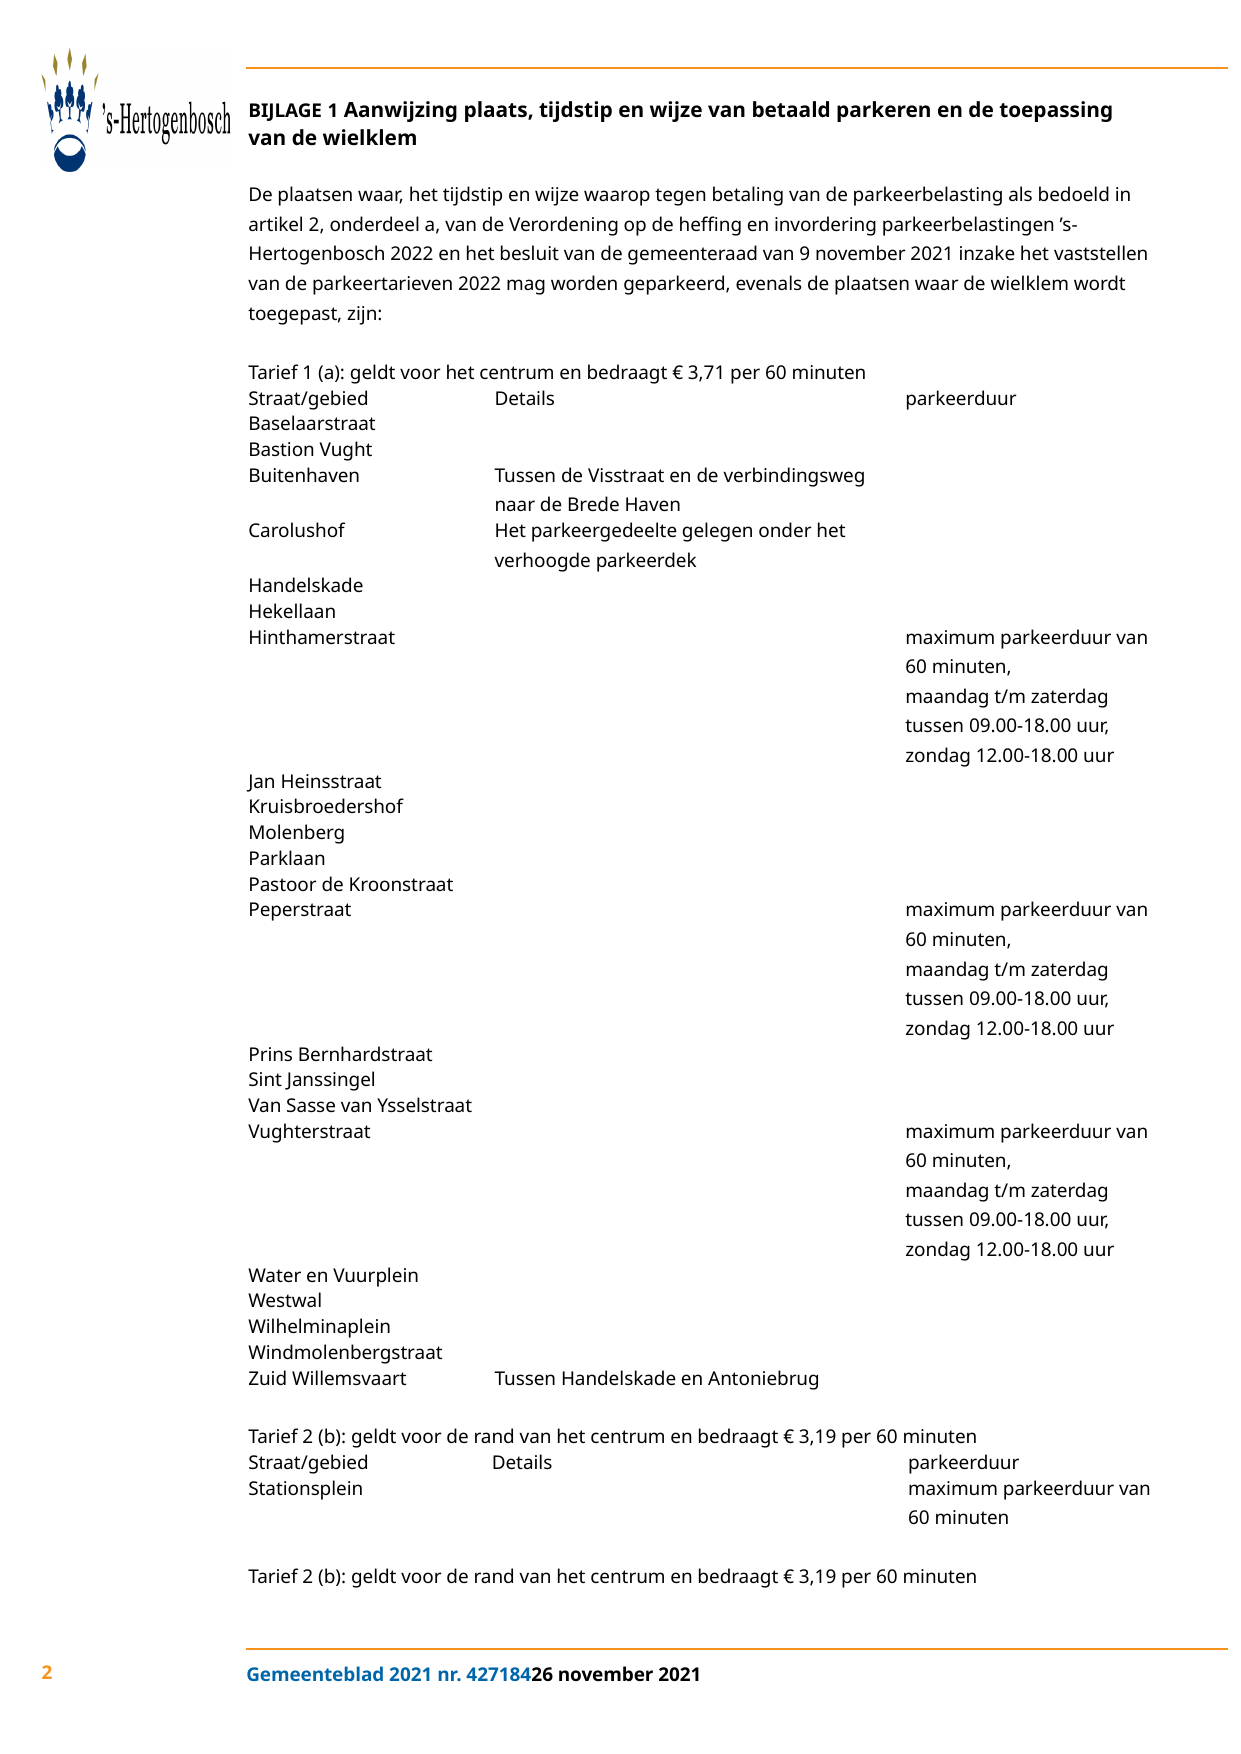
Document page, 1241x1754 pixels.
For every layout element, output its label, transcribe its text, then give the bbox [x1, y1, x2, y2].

table_cell Hinthamerstraat [248, 624, 494, 768]
table_cell [494, 871, 905, 897]
table_cell Zuid Willemsvaart [248, 1365, 494, 1391]
table_cell [905, 598, 1152, 624]
table_header Tarief 1 (a): geldt voor het centrum en bedraagt € 3,71 per 60 minuten [248, 359, 1152, 385]
table_cell parkeerduur [905, 385, 1152, 410]
table_cell Stationsplein [248, 1475, 492, 1530]
table_cell [905, 1092, 1152, 1118]
table_cell Hekellaan [248, 598, 494, 624]
table_cell Baselaarstraat [248, 410, 494, 436]
table_cell [905, 517, 1152, 572]
table_cell Westwal [248, 1288, 494, 1313]
table_cell Straat/gebied [248, 1449, 492, 1475]
table_cell [905, 768, 1152, 794]
table_cell [905, 1288, 1152, 1313]
table_cell maximum parkeerduur van 60 minuten, maandag t/m zaterdag tussen 09.00-18.00 uur, zondag 12.00-18.00 uur [905, 897, 1152, 1041]
table_cell parkeerduur [908, 1449, 1152, 1475]
table_cell [905, 436, 1152, 462]
table_cell maximum parkeerduur van 60 minuten, maandag t/m zaterdag tussen 09.00-18.00 uur, zondag 12.00-18.00 uur [905, 624, 1152, 768]
table_cell [494, 410, 905, 436]
table_cell [494, 845, 905, 871]
table_cell [905, 1262, 1152, 1288]
table_cell Straat/gebied [248, 385, 494, 410]
table_cell [905, 1339, 1152, 1365]
table_cell [494, 1118, 905, 1262]
table_cell [905, 410, 1152, 436]
table_cell [494, 573, 905, 598]
table_cell Handelskade [248, 573, 494, 598]
table_cell maximum parkeerduur van 60 minuten, maandag t/m zaterdag tussen 09.00-18.00 uur, zondag 12.00-18.00 uur [905, 1118, 1152, 1262]
table_cell [494, 436, 905, 462]
table_cell Van Sasse van Ysselstraat [248, 1092, 494, 1118]
text De plaatsen waar, het tijdstip en wijze waarop tegen betaling van de parkeerbelasting als bedoeld in artikel 2, onderdeel a, van de Verordening op de heffing en invordering parkeerbelastingen ’s-Hertogenbosch 2022 en het besluit van de gemeenteraad van 9 november 2021 inzake het vaststellen van de parkeertarieven 2022 mag worden geparkeerd, evenals de plaatsen waar de wielklem wordt toegepast, zijn: [248, 181, 1152, 325]
table_cell Buitenhaven [248, 462, 494, 517]
table_cell [494, 1092, 905, 1118]
table_cell [494, 1066, 905, 1092]
table_cell Molenberg [248, 820, 494, 845]
table_cell Wilhelminaplein [248, 1314, 494, 1339]
table_header Tarief 2 (b): geldt voor de rand van het centrum en bedraagt € 3,19 per 60 minuten [248, 1424, 1152, 1449]
table_cell [905, 1041, 1152, 1066]
table_cell [494, 768, 905, 794]
table_cell [494, 624, 905, 768]
table_cell Sint Janssingel [248, 1066, 494, 1092]
table_cell [494, 1041, 905, 1066]
table_cell Water en Vuurplein [248, 1262, 494, 1288]
table_cell [905, 1365, 1152, 1391]
text BIJLAGE 1 Aanwijzing plaats, tijdstip en wijze van betaald parkeren en de toepassing van de wielklem [248, 95, 1152, 152]
table_cell Bastion Vught [248, 436, 494, 462]
table_cell [494, 1288, 905, 1313]
table_cell [905, 1066, 1152, 1092]
table_cell Tussen de Visstraat en de verbindingsweg naar de Brede Haven [494, 462, 905, 517]
table_cell [494, 794, 905, 819]
table_cell [494, 1339, 905, 1365]
table_cell [494, 598, 905, 624]
table_cell [905, 871, 1152, 897]
table_cell Het parkeergedeelte gelegen onder het verhoogde parkeerdek [494, 517, 905, 572]
table_cell [905, 573, 1152, 598]
table_cell Carolushof [248, 517, 494, 572]
table_cell [492, 1475, 908, 1530]
table_cell Jan Heinsstraat [248, 768, 494, 794]
table_cell Details [494, 385, 905, 410]
table_cell Windmolenbergstraat [248, 1339, 494, 1365]
table_cell [905, 1314, 1152, 1339]
table_cell Vughterstraat [248, 1118, 494, 1262]
table_cell [494, 1314, 905, 1339]
table_cell Peperstraat [248, 897, 494, 1041]
table_cell [494, 897, 905, 1041]
table_cell [905, 794, 1152, 819]
table_cell [494, 820, 905, 845]
table_cell Kruisbroedershof [248, 794, 494, 819]
table_cell Prins Bernhardstraat [248, 1041, 494, 1066]
table_cell [905, 845, 1152, 871]
table_cell Details [492, 1449, 908, 1475]
table_cell [905, 820, 1152, 845]
table_cell Tussen Handelskade en Antoniebrug [494, 1365, 905, 1391]
picture [41, 47, 231, 172]
table_cell Parklaan [248, 845, 494, 871]
table_cell [905, 462, 1152, 517]
table_header Tarief 2 (b): geldt voor de rand van het centrum en bedraagt € 3,19 per 60 minuten [248, 1563, 1152, 1589]
table_cell Pastoor de Kroonstraat [248, 871, 494, 897]
table_cell [494, 1262, 905, 1288]
table_cell maximum parkeerduur van 60 minuten [908, 1475, 1152, 1530]
